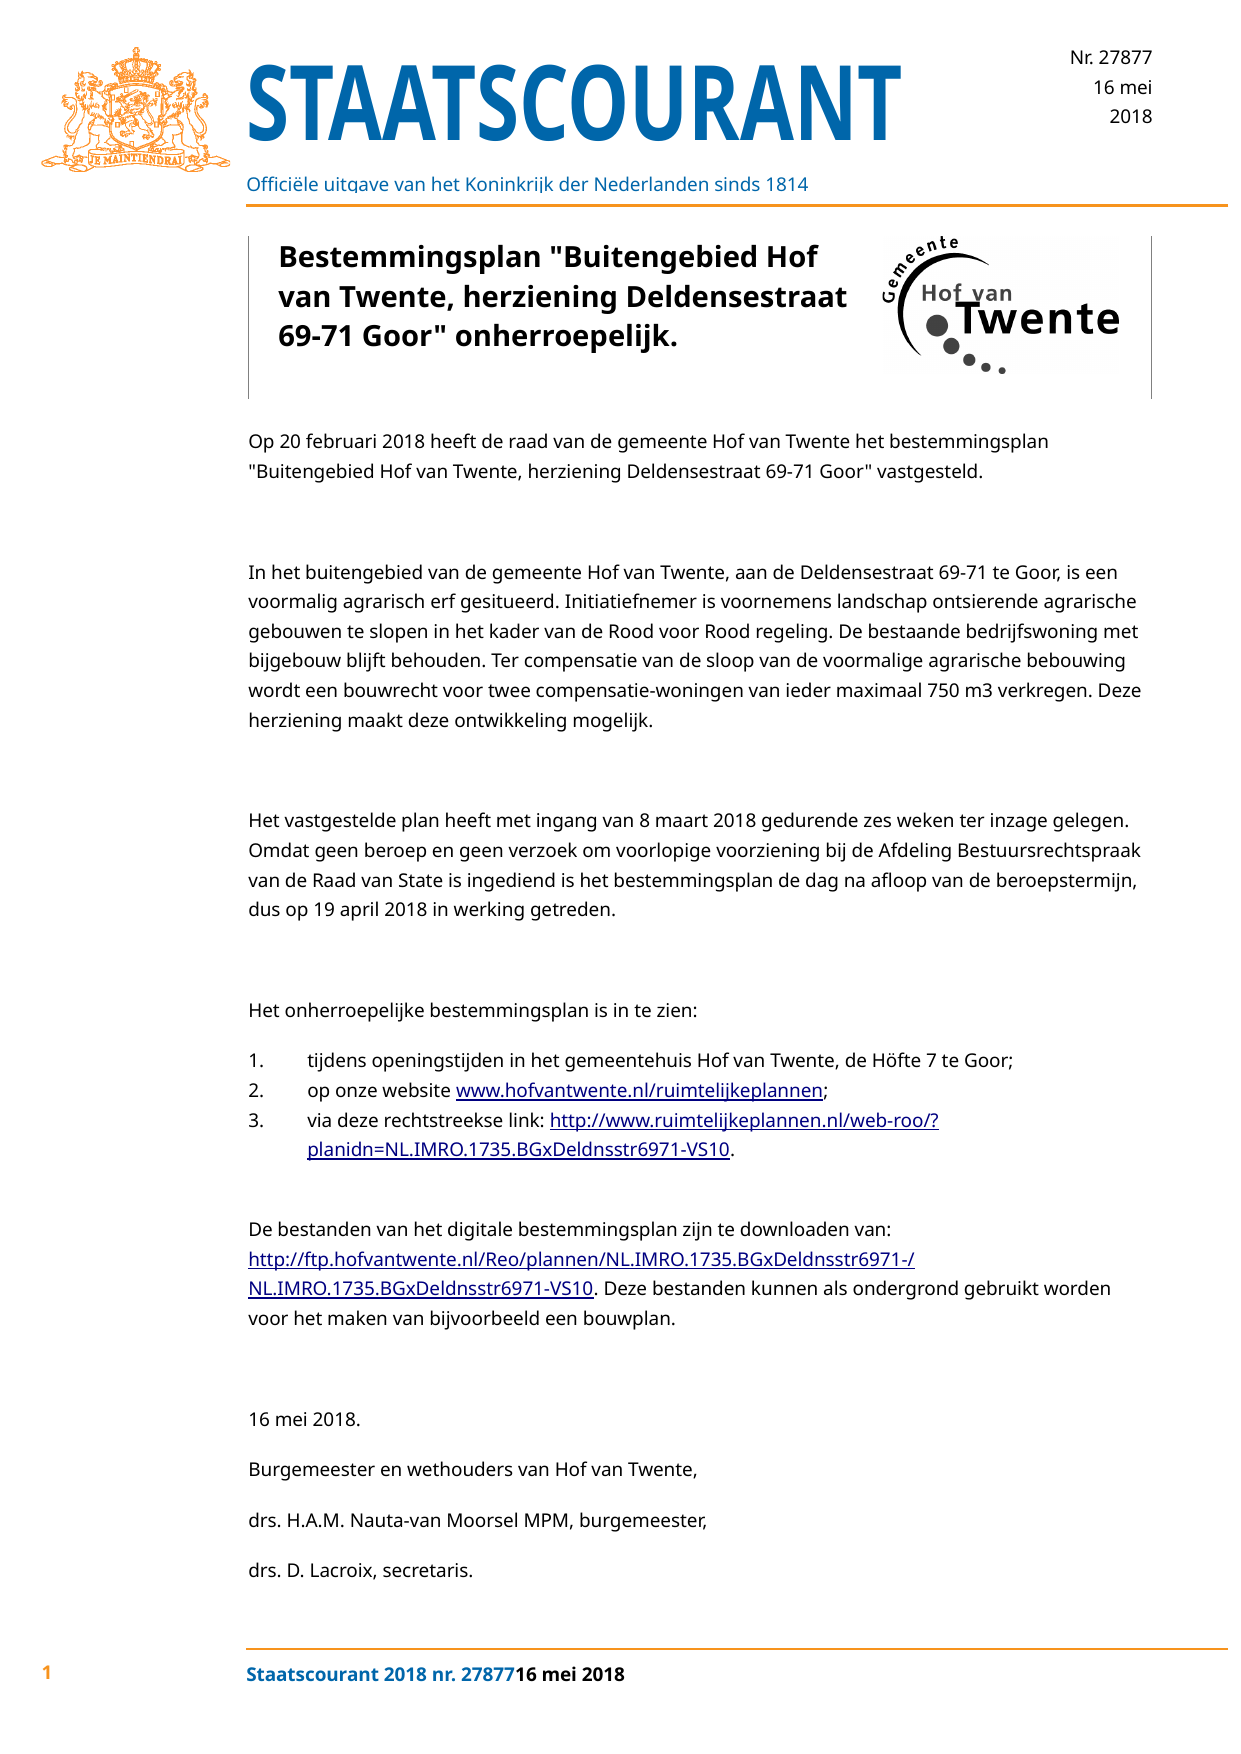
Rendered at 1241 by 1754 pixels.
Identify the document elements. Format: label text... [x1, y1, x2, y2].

picture [882, 236, 1119, 374]
text Het onherroepelijke bestemmingsplan is in te zien: [248, 997, 1152, 1023]
text Op 20 februari 2018 heeft de raad van de gemeente Hof van Twente het bestemmingsplan "Buitengebied Hof van Twente, herziening Deldensestraat 69-71 Goor" vastgesteld. [248, 428, 1152, 484]
list tijdens openingstijden in het gemeentehuis Hof van Twente, de Höfte 7 te Goor; [248, 1048, 1152, 1073]
table_header [850, 236, 1151, 399]
text In het buitengebied van de gemeente Hof van Twente, aan de Deldensestraat 69-71 te Goor, is een voormalig agrarisch erf gesitueerd. Initiatiefnemer is voornemens landschap ontsierende agrarische gebouwen te slopen in het kader van de Rood voor Rood regeling. De bestaande bedrijfswoning met bijgebouw blijft behouden. Ter compensatie van de sloop van de voormalige agrarische bebouwing wordt een bouwrecht voor twee compensatie-woningen van ieder maximaal 750 m3 verkregen. Deze herziening maakt deze ontwikkeling mogelijk. [248, 559, 1152, 732]
text 16 mei 2018. [248, 1406, 1152, 1432]
list via deze rechtstreekse link: http://www.ruimtelijkeplannen.nl/web-roo/?planidn=NL.IMRO.1735.BGxDeldnsstr6971-VS10. [248, 1107, 1152, 1162]
list op onze website www.hofvantwente.nl/ruimtelijkeplannen; [248, 1077, 1152, 1103]
picture [41, 47, 231, 172]
text Het vastgestelde plan heeft met ingang van 8 maart 2018 gedurende zes weken ter inzage gelegen. Omdat geen beroep en geen verzoek om voorlopige voorziening bij de Afdeling Bestuursrechtspraak van de Raad van State is ingediend is het bestemmingsplan de dag na afloop van de beroepstermijn, dus op 19 april 2018 in werking getreden. [248, 808, 1152, 922]
table_header Bestemmingsplan "Buitengebied Hof van Twente, herziening Deldensestraat 69-71 Goor" onherroepelijk. [249, 236, 850, 399]
text De bestanden van het digitale bestemmingsplan zijn te downloaden van: http://ftp.hofvantwente.nl/Reo/plannen/NL.IMRO.1735.BGxDeldnsstr6971-/NL.IMRO.1735.BGxDeldnsstr6971-VS10. Deze bestanden kunnen als ondergrond gebruikt worden voor het maken van bijvoorbeeld een bouwplan. [248, 1216, 1152, 1331]
text drs. D. Lacroix, secretaris. [248, 1557, 1152, 1583]
text Burgemeester en wethouders van Hof van Twente, [248, 1456, 1152, 1482]
text drs. H.A.M. Nauta-van Moorsel MPM, burgemeester, [248, 1507, 1152, 1532]
